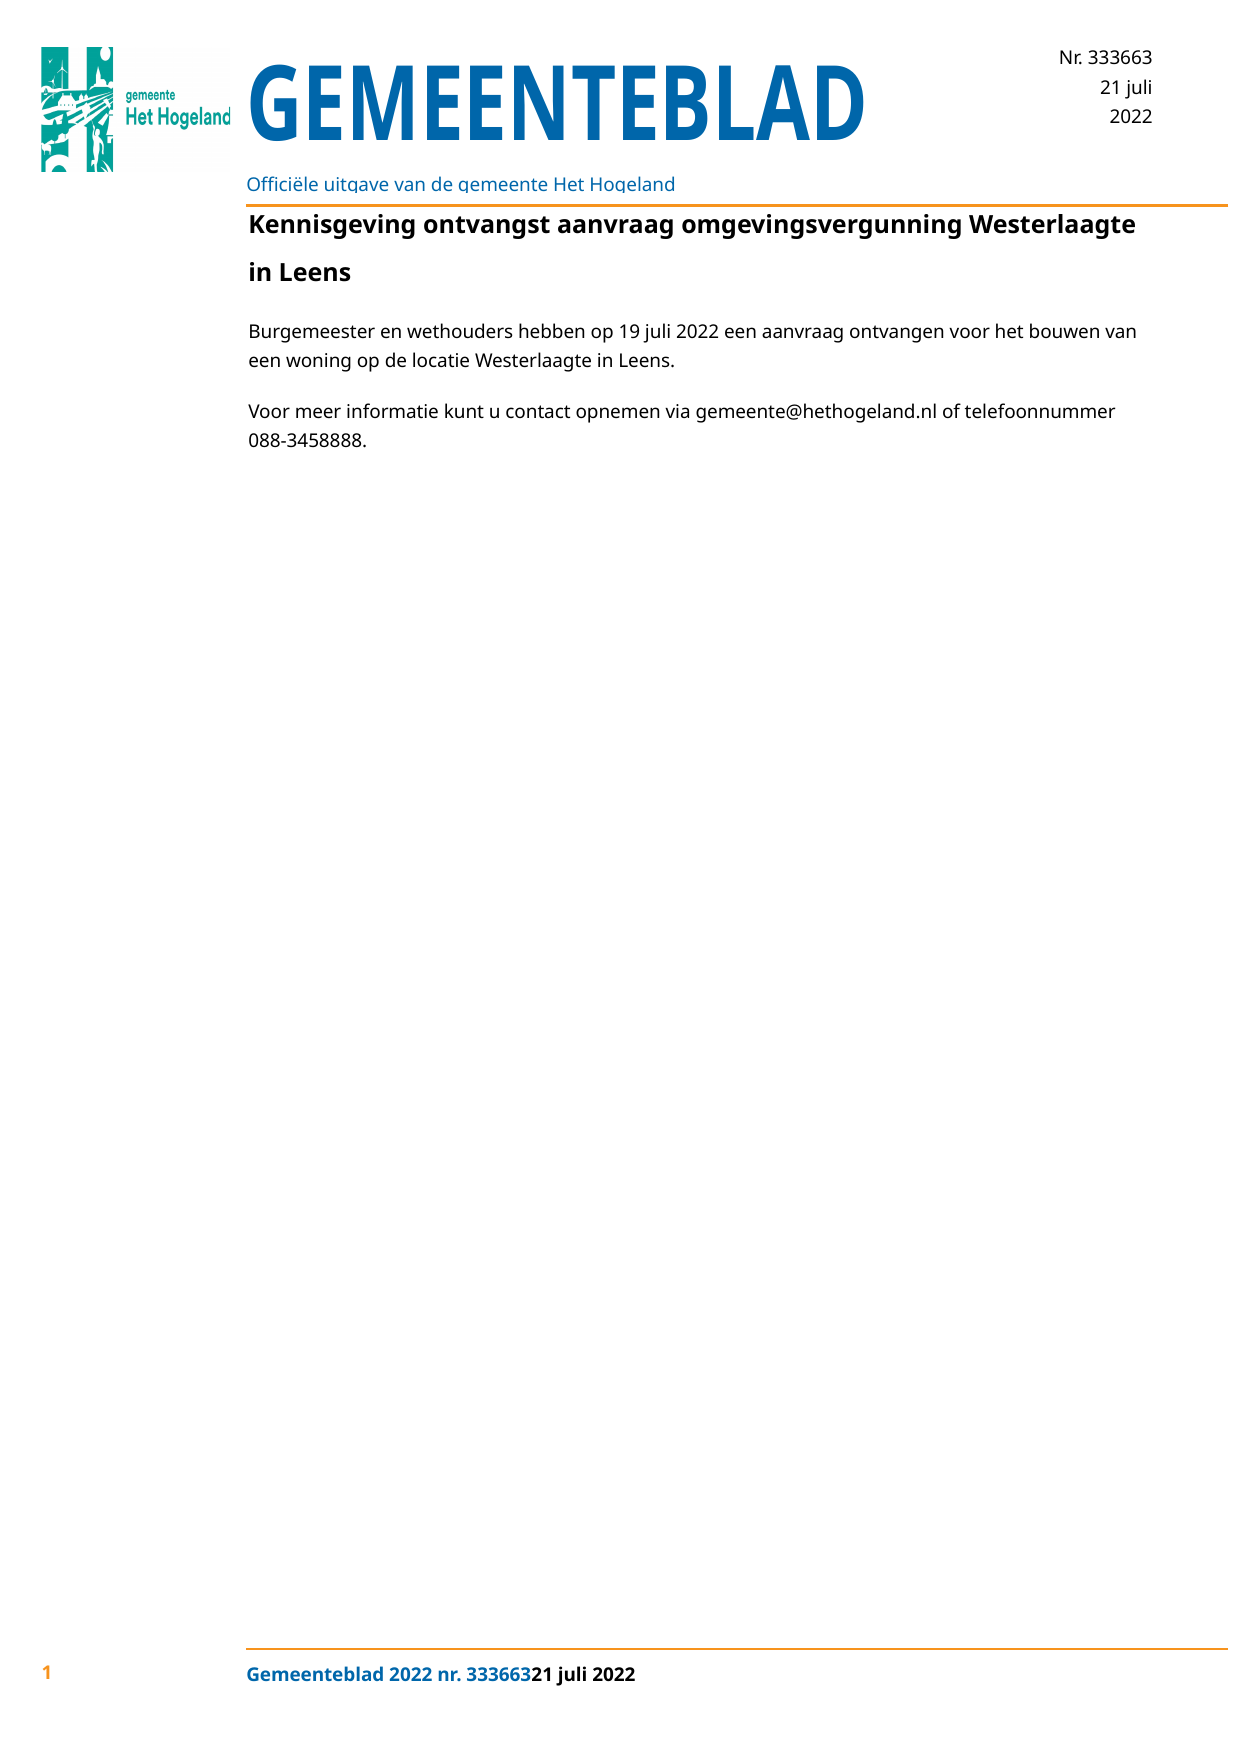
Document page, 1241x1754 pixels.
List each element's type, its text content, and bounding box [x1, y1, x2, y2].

picture [41, 47, 231, 172]
text Burgemeester en wethouders hebben op 19 juli 2022 een aanvraag ontvangen voor het bouwen van een woning op de locatie Westerlaagte in Leens. [248, 318, 1152, 373]
text Kennisgeving ontvangst aanvraag omgevingsvergunning Westerlaagte in Leens [248, 207, 1152, 288]
text Voor meer informatie kunt u contact opnemen via gemeente@hethogeland.nl of telefoonnummer 088-3458888. [248, 398, 1152, 453]
